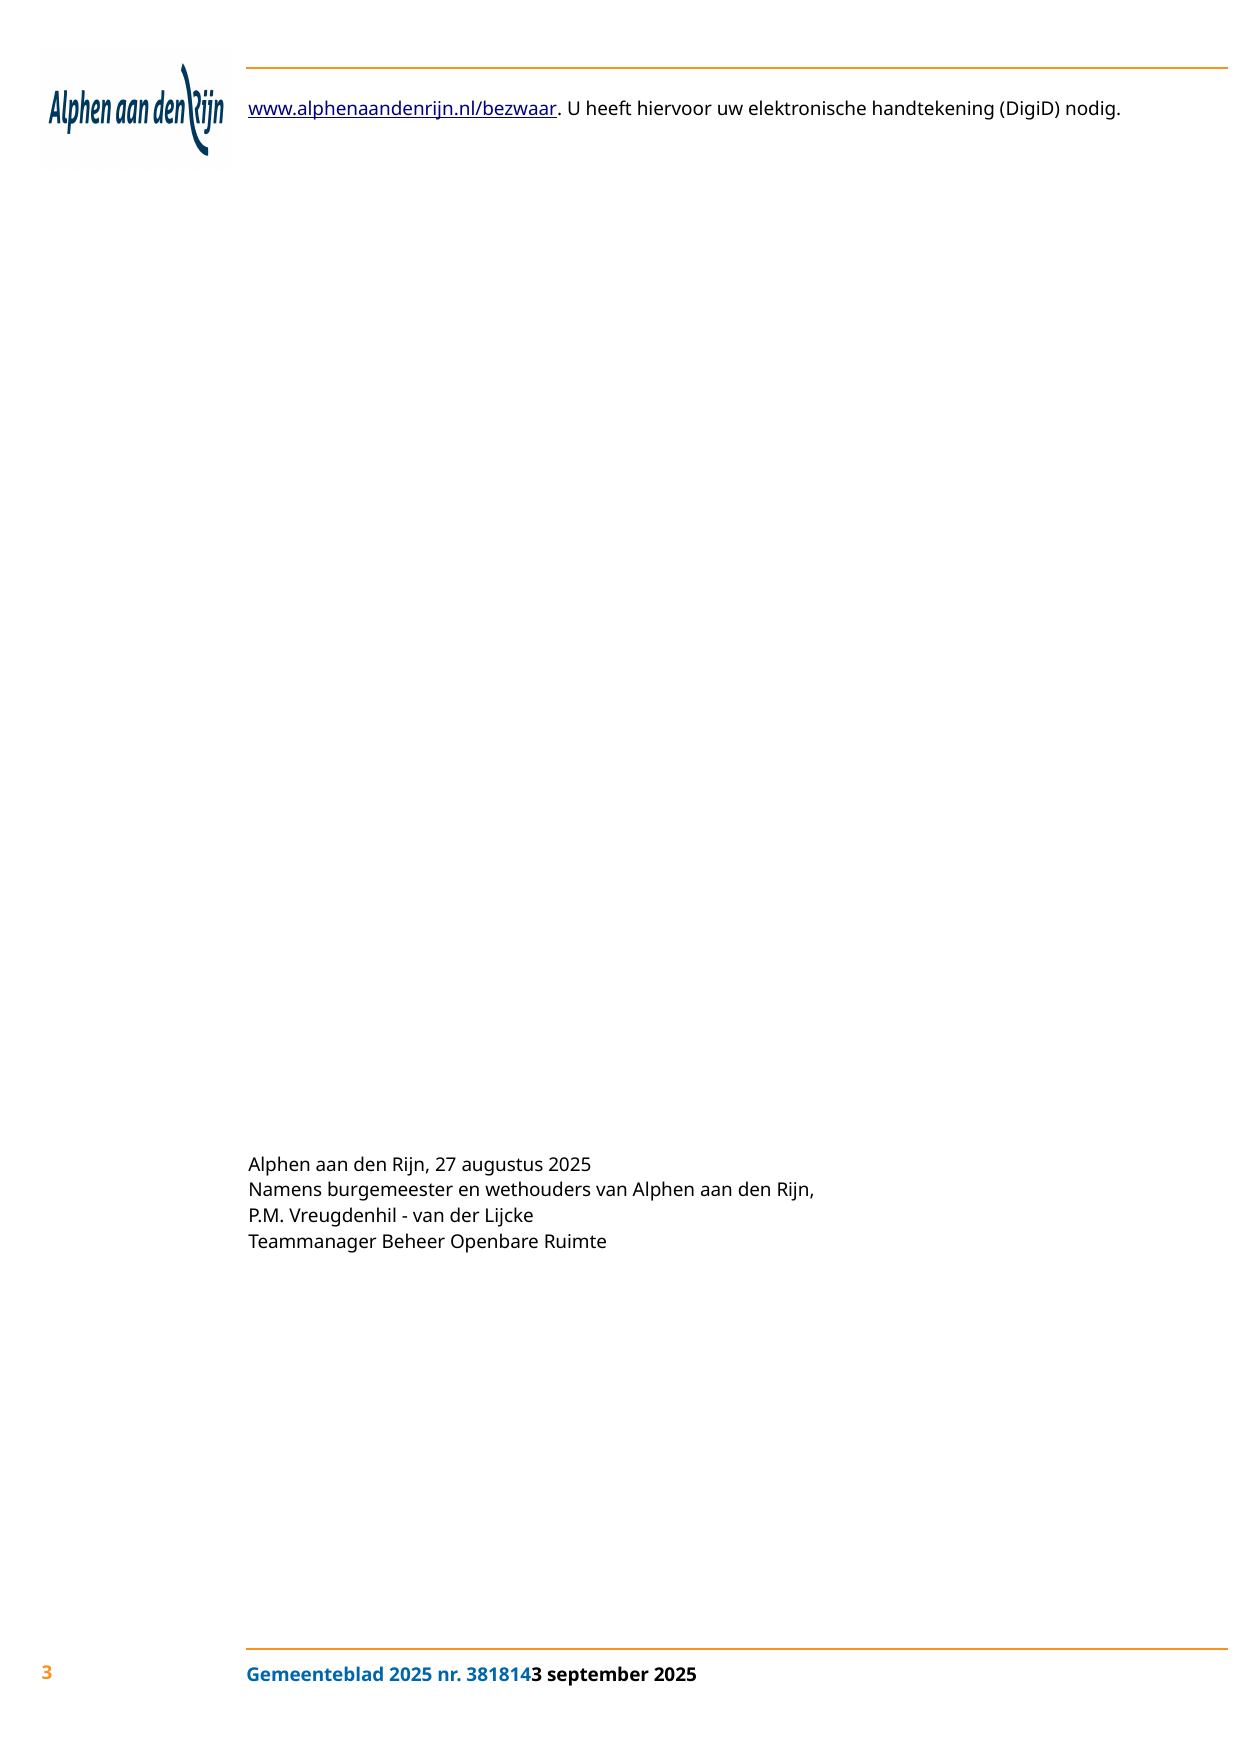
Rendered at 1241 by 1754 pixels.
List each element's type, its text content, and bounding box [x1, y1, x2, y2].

text P.M. Vreugdenhil - van der Lijcke [248, 1202, 1152, 1228]
text Alphen aan den Rijn, 27 augustus 2025 [248, 1151, 1152, 1177]
picture [41, 47, 231, 172]
text www.alphenaandenrijn.nl/bezwaar. U heeft hiervoor uw elektronische handtekening (DigiD) nodig. [248, 95, 1152, 121]
text Namens burgemeester en wethouders van Alphen aan den Rijn, [248, 1177, 1152, 1202]
text Teammanager Beheer Openbare Ruimte [248, 1228, 1152, 1254]
